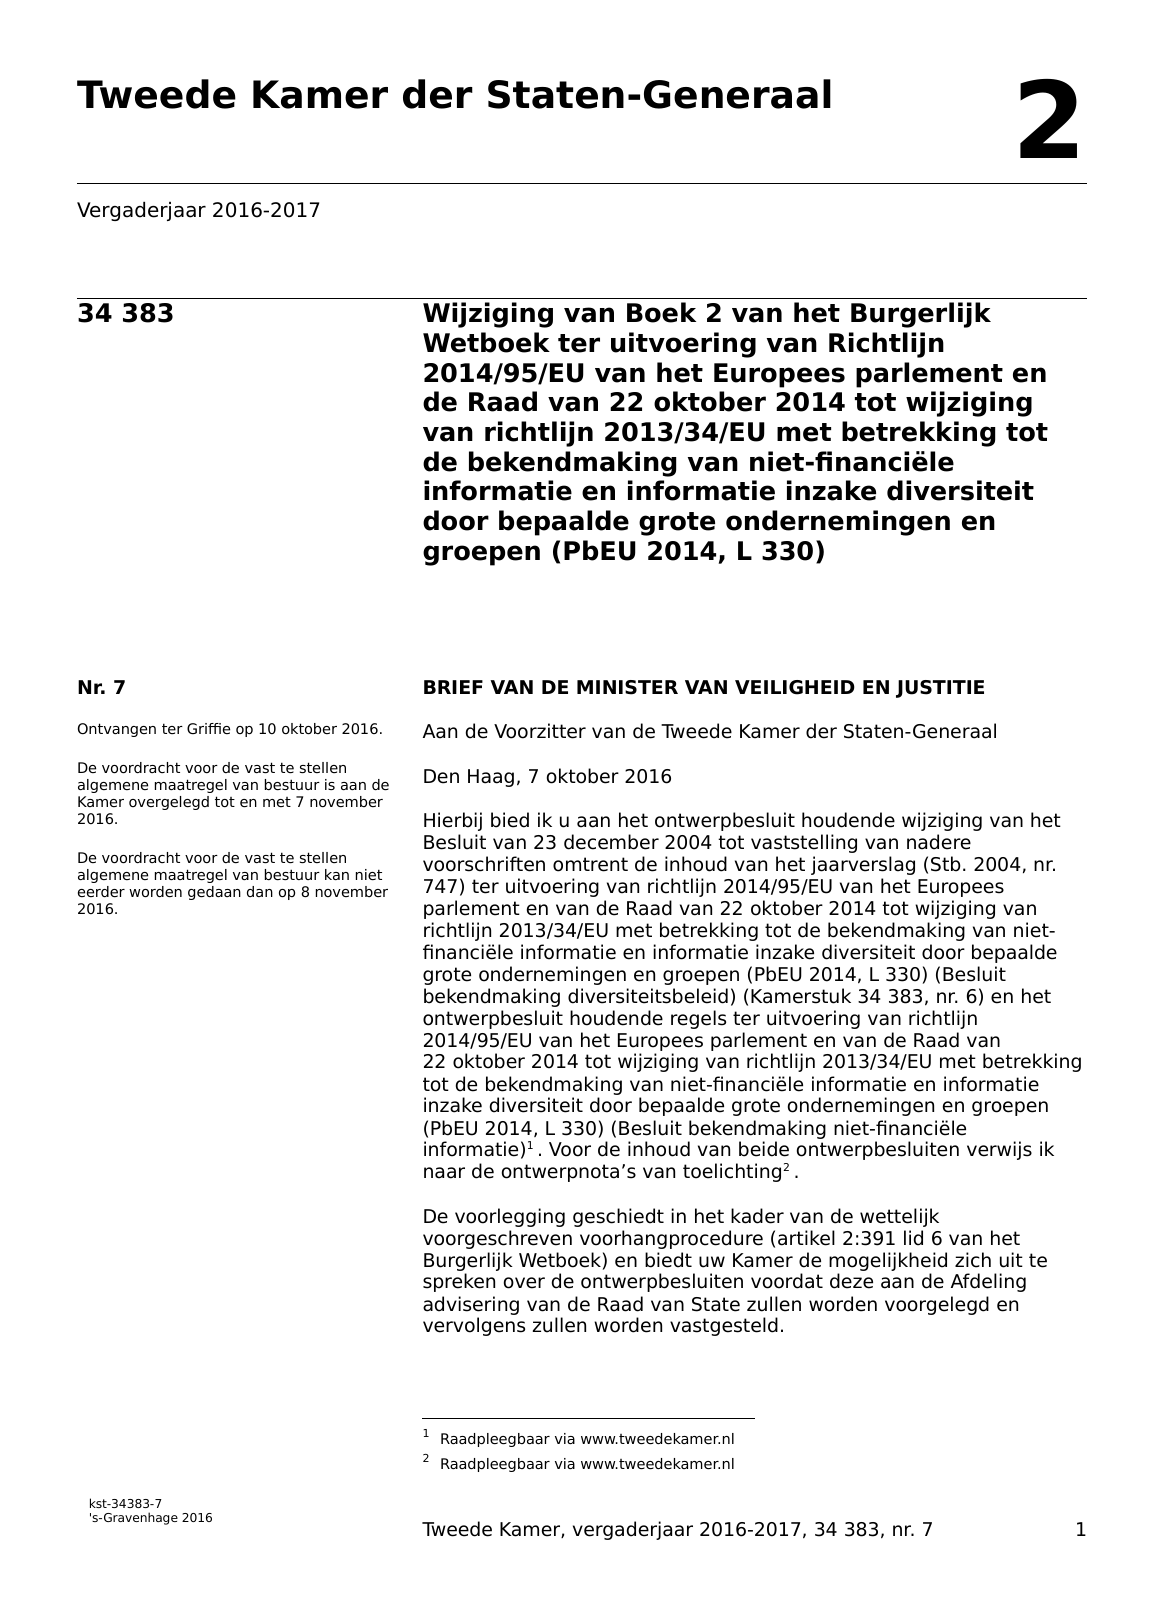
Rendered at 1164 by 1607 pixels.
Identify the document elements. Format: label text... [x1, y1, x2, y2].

text Ontvangen ter Griffie op 10 oktober 2016. [77, 721, 399, 738]
text Raadpleegbaar via www.tweedekamer.nl [422, 1452, 1087, 1474]
text Hierbij bied ik u aan het ontwerpbesluit houdende wijziging van het Besluit van 23 december 2004 tot vaststelling van nadere voorschriften omtrent de inhoud van het jaarverslag (Stb. 2004, nr. 747) ter uitvoering van richtlijn 2014/95/EU van het Europees parlement en van de Raad van 22 oktober 2014 tot wijziging van richtlijn 2013/34/EU met betrekking tot de bekendmaking van niet-financiële informatie en informatie inzake diversiteit door bepaalde grote ondernemingen en groepen (PbEU 2014, L 330) (Besluit bekendmaking diversiteitsbeleid) (Kamerstuk 34 383, nr. 6) en het ontwerpbesluit houdende regels ter uitvoering van richtlijn 2014/95/EU van het Europees parlement en van de Raad van 22 oktober 2014 tot wijziging van richtlijn 2013/34/EU met betrekking tot de bekendmaking van niet-financiële informatie en informatie inzake diversiteit door bepaalde grote ondernemingen en groepen (PbEU 2014, L 330) (Besluit bekendmaking niet-financiële informatie). Voor de inhoud van beide ontwerpbesluiten verwijs ik naar de ontwerpnota’s van toelichting. [422, 810, 1087, 1183]
text De voordracht voor de vast te stellen algemene maatregel van bestuur is aan de Kamer overgelegd tot en met 7 november 2016. [77, 760, 399, 828]
text De voorlegging geschiedt in het kader van de wettelijk voorgeschreven voorhangprocedure (artikel 2:391 lid 6 van het Burgerlijk Wetboek) en biedt uw Kamer de mogelijkheid zich uit te spreken over de ontwerpbesluiten voordat deze aan de Afdeling advisering van de Raad van State zullen worden voorgelegd en vervolgens zullen worden vastgesteld. [422, 1206, 1087, 1337]
subtitle 34 383 Wijziging van Boek 2 van het Burgerlijk Wetboek ter uitvoering van Richtlijn 2014/95/EU van het Europees parlement en de Raad van 22 oktober 2014 tot wijziging van richtlijn 2013/34/EU met betrekking tot de bekendmaking van niet-financiële informatie en informatie inzake diversiteit door bepaalde grote ondernemingen en groepen (PbEU 2014, L 330) [77, 299, 1087, 566]
text Raadpleegbaar via www.tweedekamer.nl [422, 1427, 1087, 1449]
text 's-Gravenhage 2016 [88, 1511, 323, 1525]
text Den Haag, 7 oktober 2016 [422, 766, 1087, 787]
table_header Tweede Kamer der Staten-Generaal [77, 59, 886, 183]
text [77, 738, 399, 760]
text Aan de Voorzitter van de Tweede Kamer der Staten-Generaal [422, 721, 1087, 743]
text [77, 828, 399, 850]
text kst-34383-7 [88, 1497, 323, 1511]
subtitle Nr. 7 BRIEF VAN DE MINISTER VAN VEILIGHEID EN JUSTITIE [77, 677, 1087, 699]
table_header 2 [886, 59, 1087, 183]
text De voordracht voor de vast te stellen algemene maatregel van bestuur kan niet eerder worden gedaan dan op 8 november 2016. [77, 850, 399, 918]
table_cell Vergaderjaar 2016-2017 [77, 184, 1087, 298]
